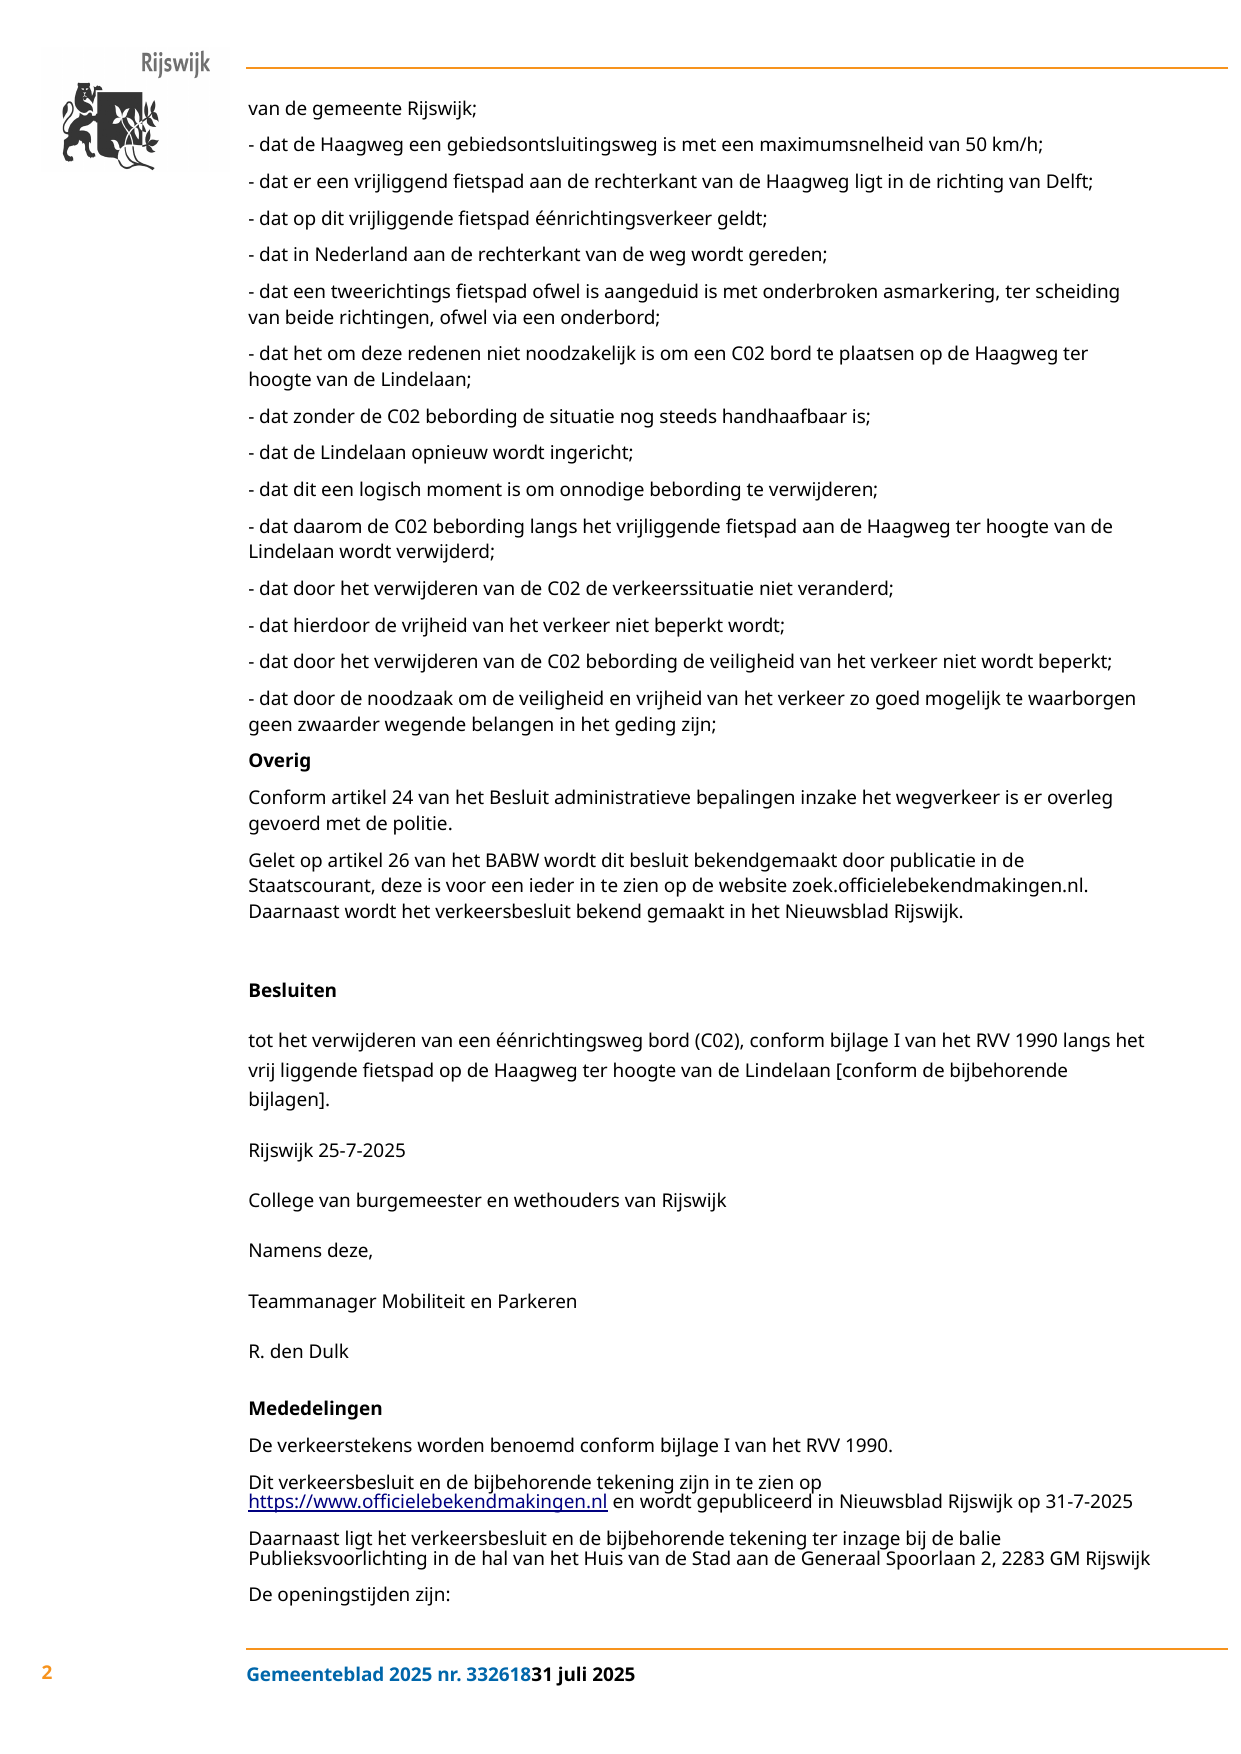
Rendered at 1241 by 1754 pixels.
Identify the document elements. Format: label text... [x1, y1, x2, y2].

text - dat in Nederland aan de rechterkant van de weg wordt gereden; [248, 241, 1152, 267]
text - dat de Lindelaan opnieuw wordt ingericht; [248, 439, 1152, 465]
text R. den Dulk [248, 1338, 1152, 1364]
text van de gemeente Rijswijk; [248, 95, 1152, 121]
text Conform artikel 24 van het Besluit administratieve bepalingen inzake het wegverkeer is er overleg gevoerd met de politie. [248, 784, 1152, 836]
text - dat het om deze redenen niet noodzakelijk is om een C02 bord te plaatsen op de Haagweg ter hoogte van de Lindelaan; [248, 341, 1152, 392]
text Teammanager Mobiliteit en Parkeren [248, 1288, 1152, 1314]
text tot het verwijderen van een éénrichtingsweg bord (C02), conform bijlage I van het RVV 1990 langs het vrij liggende fietspad op de Haagweg ter hoogte van de Lindelaan [conform de bijbehorende bijlagen]. [248, 1027, 1152, 1112]
text Gelet op artikel 26 van het BABW wordt dit besluit bekendgemaakt door publicatie in de Staatscourant, deze is voor een ieder in te zien op de website zoek.officielebekendmakingen.nl. Daarnaast wordt het verkeersbesluit bekend gemaakt in het Nieuwsblad Rijswijk. [248, 847, 1152, 924]
picture [41, 47, 231, 172]
text De verkeerstekens worden benoemd conform bijlage I van het RVV 1990. [248, 1437, 1152, 1456]
text Besluiten [248, 977, 1152, 1003]
text - dat de Haagweg een gebiedsontsluitingsweg is met een maximumsnelheid van 50 km/h; [248, 131, 1152, 157]
text Overig [248, 748, 1152, 773]
text College van burgemeester en wethouders van Rijswijk [248, 1187, 1152, 1213]
text De openingstijden zijn: [248, 1586, 1152, 1606]
text - dat een tweerichtings fietspad ofwel is aangeduid is met onderbroken asmarkering, ter scheiding van beide richtingen, ofwel via een onderbord; [248, 278, 1152, 329]
text - dat op dit vrijliggende fietspad éénrichtingsverkeer geldt; [248, 205, 1152, 231]
text Mededelingen [248, 1400, 1152, 1419]
text - dat hierdoor de vrijheid van het verkeer niet beperkt wordt; [248, 612, 1152, 638]
text - dat er een vrijliggend fietspad aan de rechterkant van de Haagweg ligt in de richting van Delft; [248, 168, 1152, 194]
text - dat door het verwijderen van de C02 de verkeerssituatie niet veranderd; [248, 575, 1152, 601]
text - dat dit een logisch moment is om onnodige bebording te verwijderen; [248, 476, 1152, 502]
text Dit verkeersbesluit en de bijbehorende tekening zijn in te zien op https://www.officielebekendmakingen.nl en wordt gepubliceerd in Nieuwsblad Rijswijk op 31-7-2025 [248, 1474, 1152, 1512]
text Rijswijk 25-7-2025 [248, 1137, 1152, 1163]
text - dat door de noodzaak om de veiligheid en vrijheid van het verkeer zo goed mogelijk te waarborgen geen zwaarder wegende belangen in het geding zijn; [248, 685, 1152, 737]
text Namens deze, [248, 1238, 1152, 1263]
text - dat daarom de C02 bebording langs het vrijliggende fietspad aan de Haagweg ter hoogte van de Lindelaan wordt verwijderd; [248, 513, 1152, 564]
text Daarnaast ligt het verkeersbesluit en de bijbehorende tekening ter inzage bij de balie Publieksvoorlichting in de hal van het Huis van de Stad aan de Generaal Spoorlaan 2, 2283 GM Rijswijk [248, 1530, 1152, 1569]
text - dat zonder de C02 bebording de situatie nog steeds handhaafbaar is; [248, 403, 1152, 429]
text - dat door het verwijderen van de C02 bebording de veiligheid van het verkeer niet wordt beperkt; [248, 649, 1152, 674]
